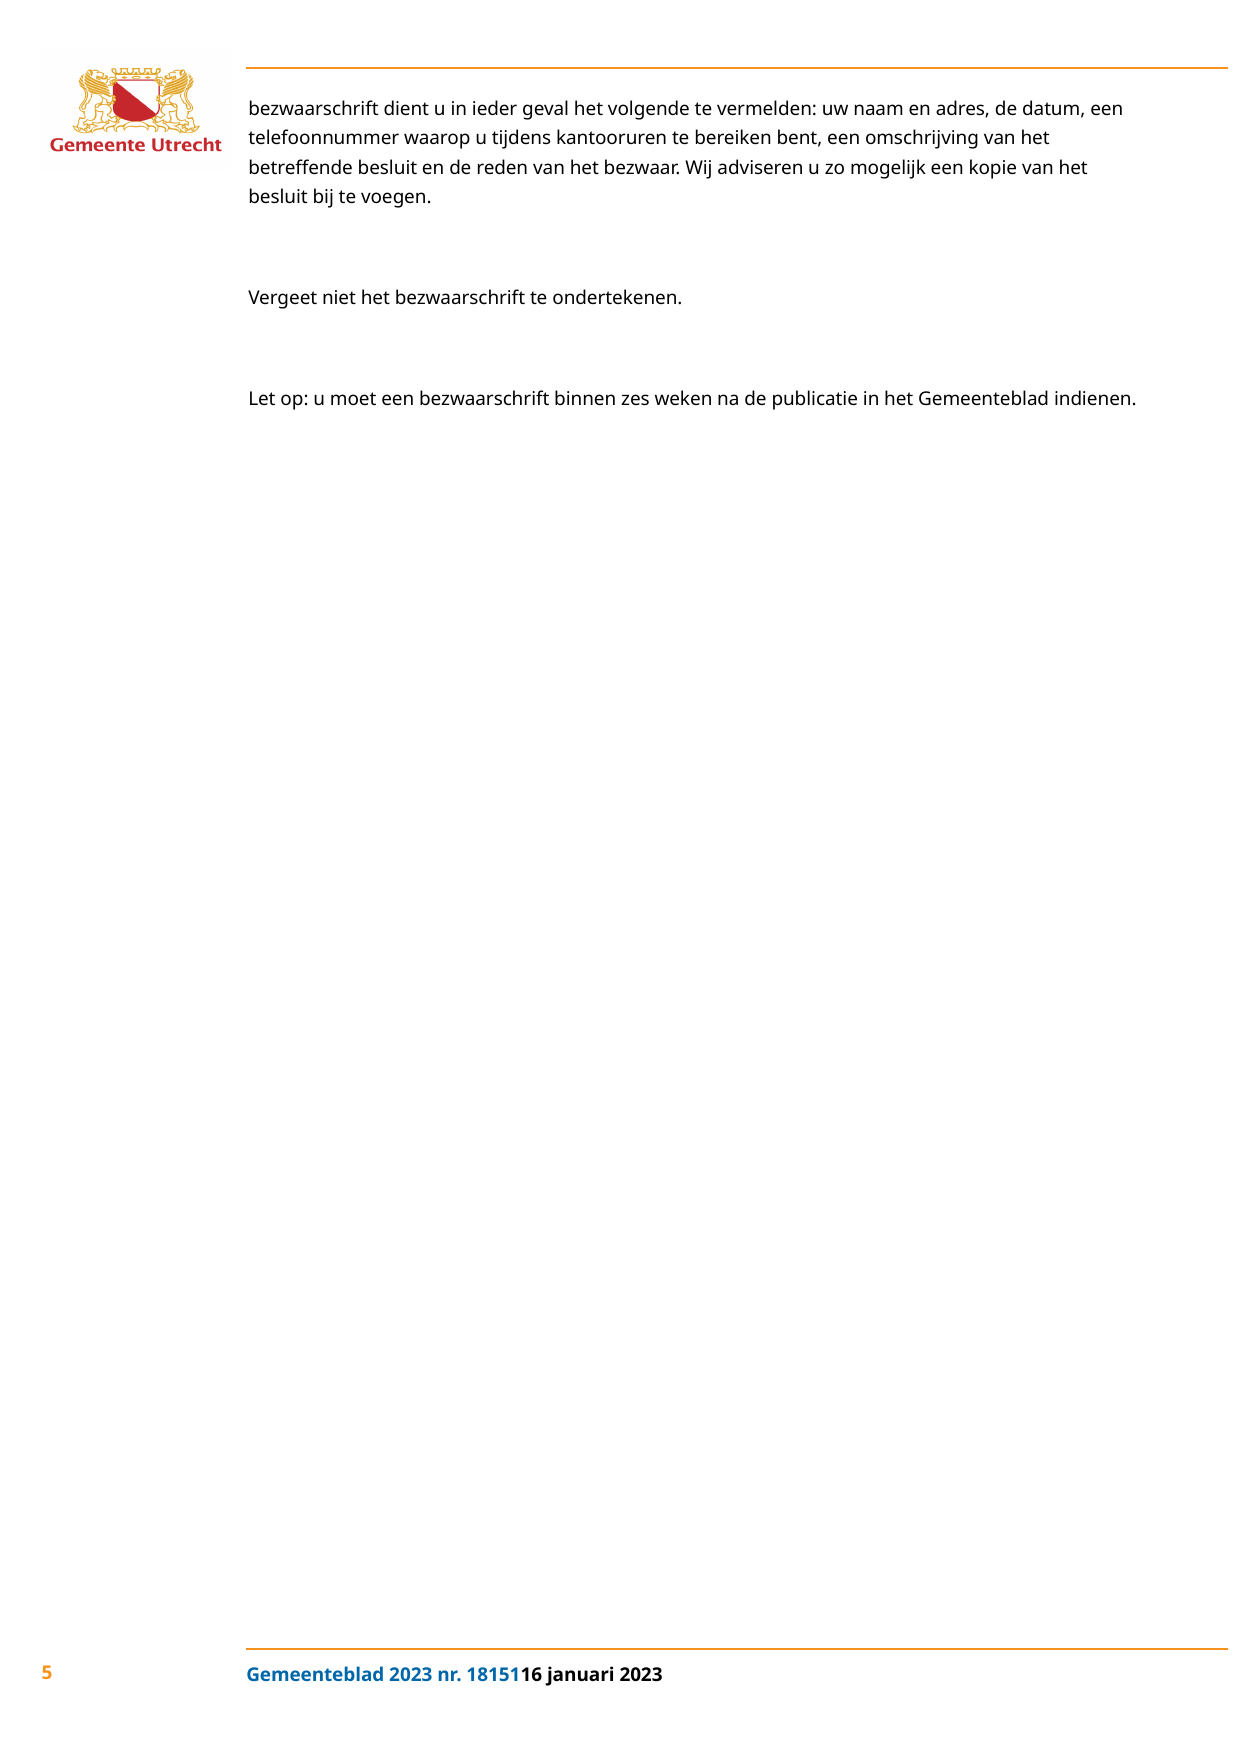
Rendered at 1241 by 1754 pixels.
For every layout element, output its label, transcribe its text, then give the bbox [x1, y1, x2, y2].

text Vergeet niet het bezwaarschrift te ondertekenen. [248, 284, 1152, 310]
picture [41, 47, 231, 172]
text Let op: u moet een bezwaarschrift binnen zes weken na de publicatie in het Gemeenteblad indienen. [248, 385, 1152, 411]
text bezwaarschrift dient u in ieder geval het volgende te vermelden: uw naam en adres, de datum, een telefoonnummer waarop u tijdens kantooruren te bereiken bent, een omschrijving van het betreffende besluit en de reden van het bezwaar. Wij adviseren u zo mogelijk een kopie van het besluit bij te voegen. [248, 95, 1152, 209]
